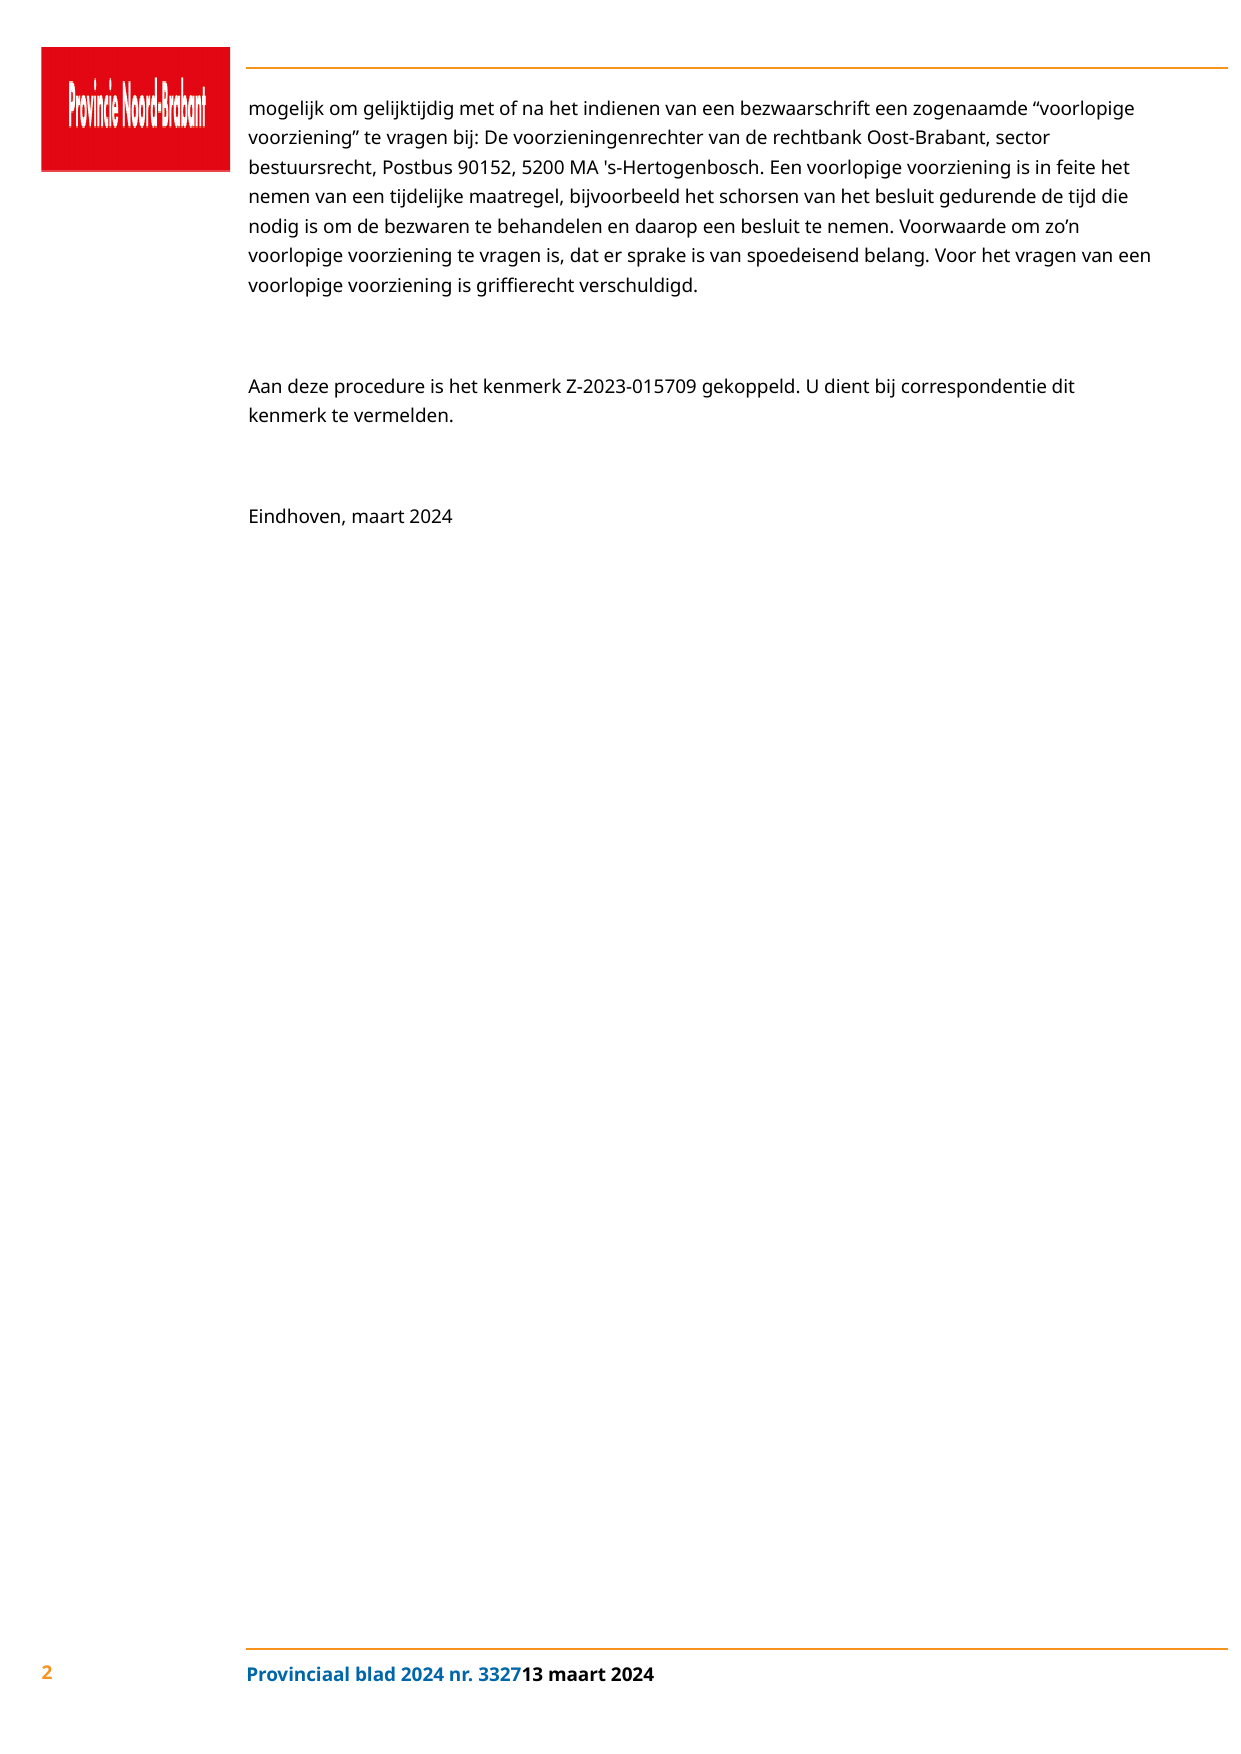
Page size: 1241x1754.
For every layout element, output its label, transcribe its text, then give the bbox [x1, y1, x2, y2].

picture [41, 47, 231, 172]
text Aan deze procedure is het kenmerk Z-2023-015709 gekoppeld. U dient bij correspondentie dit kenmerk te vermelden. [248, 373, 1152, 428]
text mogelijk om gelijktijdig met of na het indienen van een bezwaarschrift een zogenaamde “voorlopige voorziening” te vragen bij: De voorzieningenrechter van de rechtbank Oost-Brabant, sector bestuursrecht, Postbus 90152, 5200 MA 's-Hertogenbosch. Een voorlopige voorziening is in feite het nemen van een tijdelijke maatregel, bijvoorbeeld het schorsen van het besluit gedurende de tijd die nodig is om de bezwaren te behandelen en daarop een besluit te nemen. Voorwaarde om zo’n voorlopige voorziening te vragen is, dat er sprake is van spoedeisend belang. Voor het vragen van een voorlopige voorziening is griffierecht verschuldigd. [248, 95, 1152, 298]
text Eindhoven, maart 2024 [248, 503, 1152, 529]
